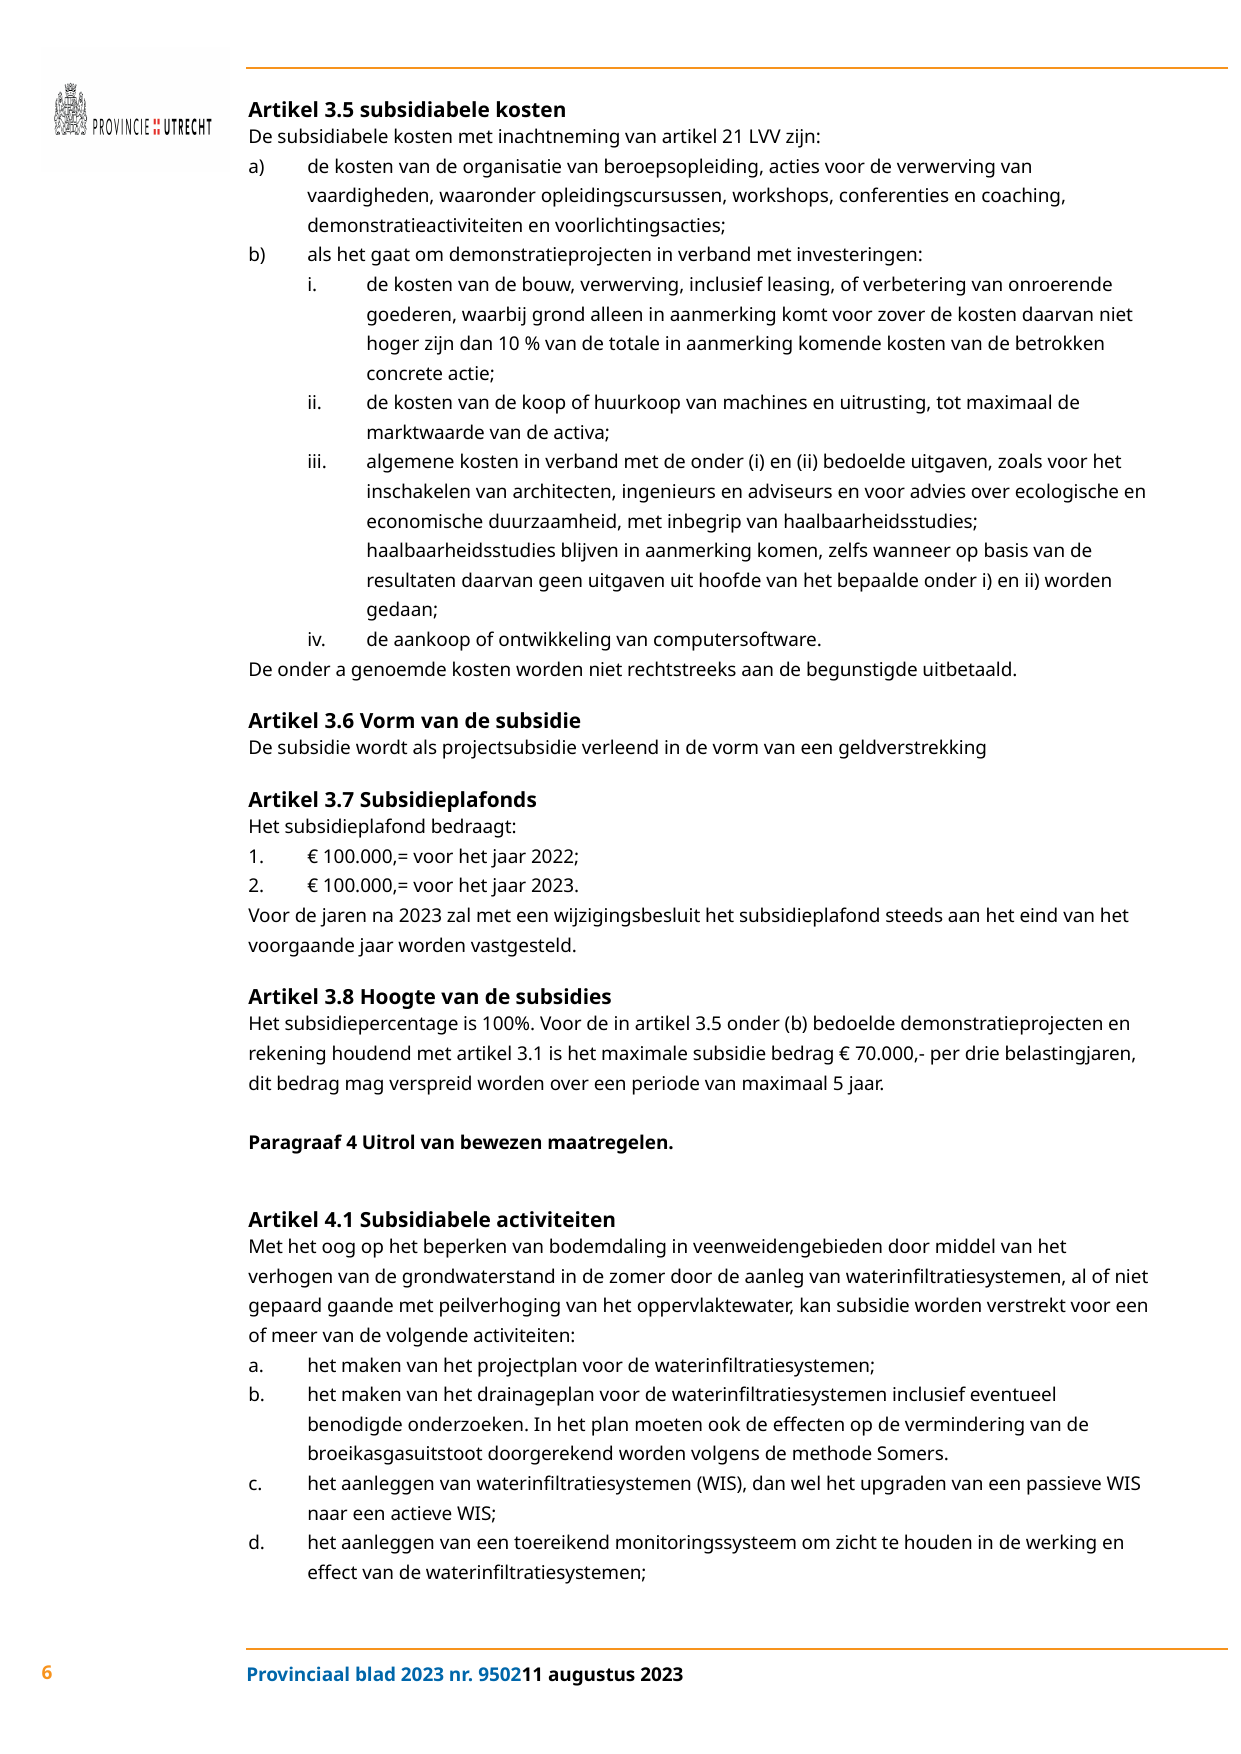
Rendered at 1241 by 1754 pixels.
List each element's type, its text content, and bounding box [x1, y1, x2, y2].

text De subsidiabele kosten met inachtneming van artikel 21 LVV zijn: [248, 123, 1152, 149]
list als het gaat om demonstratieprojecten in verband met investeringen: [248, 242, 1152, 267]
list het maken van het drainageplan voor de waterinfiltratiesystemen inclusief eventueel benodigde onderzoeken. In het plan moeten ook de effecten op de vermindering van de broeikasgasuitstoot doorgerekend worden volgens de methode Somers. [248, 1381, 1152, 1466]
text Artikel 4.1 Subsidiabele activiteiten [248, 1205, 1152, 1233]
list het aanleggen van een toereikend monitoringssysteem om zicht te houden in de werking en effect van de waterinfiltratiesystemen; [248, 1529, 1152, 1585]
list het maken van het projectplan voor de waterinfiltratiesystemen; [248, 1352, 1152, 1378]
text Artikel 3.8 Hoogte van de subsidies [248, 982, 1152, 1011]
text Het subsidieplafond bedraagt: [248, 813, 1152, 839]
list algemene kosten in verband met de onder (i) en (ii) bedoelde uitgaven, zoals voor het inschakelen van architecten, ingenieurs en adviseurs en voor advies over ecologische en economische duurzaamheid, met inbegrip van haalbaarheidsstudies; haalbaarheidsstudies blijven in aanmerking komen, zelfs wanneer op basis van de resultaten daarvan geen uitgaven uit hoofde van het bepaalde onder i) en ii) worden gedaan; [307, 449, 1152, 622]
text Paragraaf 4 Uitrol van bewezen maatregelen. [248, 1129, 1152, 1155]
list de aankoop of ontwikkeling van computersoftware. [307, 626, 1152, 652]
list € 100.000,= voor het jaar 2023. [248, 873, 1152, 898]
list het aanleggen van waterinfiltratiesystemen (WIS), dan wel het upgraden van een passieve WIS naar een actieve WIS; [248, 1470, 1152, 1526]
picture [41, 47, 231, 172]
list € 100.000,= voor het jaar 2022; [248, 843, 1152, 869]
text De onder a genoemde kosten worden niet rechtstreeks aan de begunstigde uitbetaald. [248, 656, 1152, 681]
list de kosten van de organisatie van beroepsopleiding, acties voor de verwerving van vaardigheden, waaronder opleidingscursussen, workshops, conferenties en coaching, demonstratieactiviteiten en voorlichtingsacties; [248, 153, 1152, 238]
text Artikel 3.6 Vorm van de subsidie [248, 706, 1152, 734]
text Voor de jaren na 2023 zal met een wijzigingsbesluit het subsidieplafond steeds aan het eind van het voorgaande jaar worden vastgesteld. [248, 902, 1152, 957]
list de kosten van de koop of huurkoop van machines en uitrusting, tot maximaal de marktwaarde van de activa; [307, 389, 1152, 445]
text De subsidie wordt als projectsubsidie verleend in de vorm van een geldverstrekking [248, 734, 1152, 760]
text Het subsidiepercentage is 100%. Voor de in artikel 3.5 onder (b) bedoelde demonstratieprojecten en rekening houdend met artikel 3.1 is het maximale subsidie bedrag € 70.000,- per drie belastingjaren, dit bedrag mag verspreid worden over een periode van maximaal 5 jaar. [248, 1011, 1152, 1096]
text Artikel 3.7 Subsidieplafonds [248, 785, 1152, 813]
list de kosten van de bouw, verwerving, inclusief leasing, of verbetering van onroerende goederen, waarbij grond alleen in aanmerking komt voor zover de kosten daarvan niet hoger zijn dan 10 % van de totale in aanmerking komende kosten van de betrokken concrete actie; [307, 271, 1152, 386]
text Met het oog op het beperken van bodemdaling in veenweidengebieden door middel van het verhogen van de grondwaterstand in de zomer door de aanleg van waterinfiltratiesystemen, al of niet gepaard gaande met peilverhoging van het oppervlaktewater, kan subsidie worden verstrekt voor een of meer van de volgende activiteiten: [248, 1233, 1152, 1348]
text Artikel 3.5 subsidiabele kosten [248, 95, 1152, 123]
